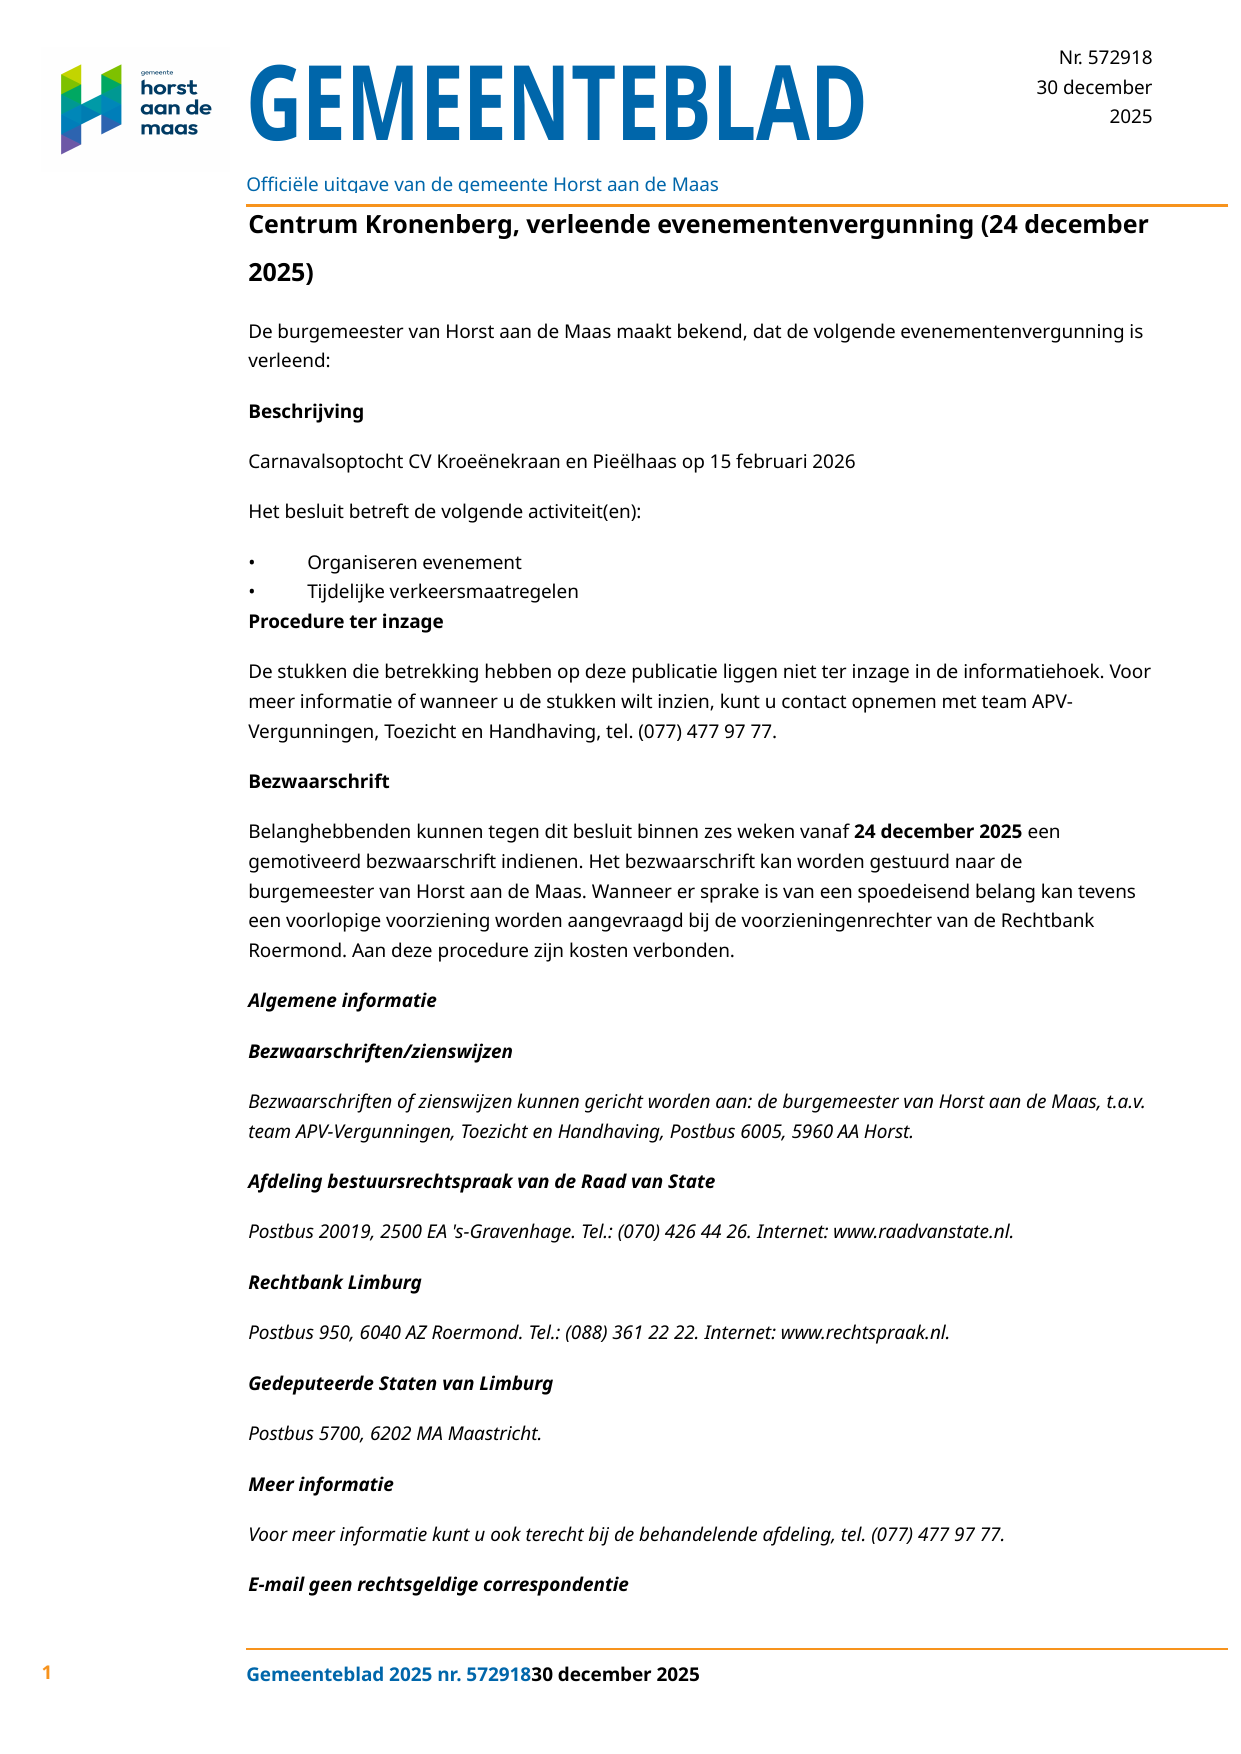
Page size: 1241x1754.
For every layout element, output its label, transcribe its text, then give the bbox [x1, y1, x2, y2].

text E-mail geen rechtsgeldige correspondentie [248, 1572, 1152, 1597]
text Algemene informatie [248, 987, 1152, 1013]
text De stukken die betrekking hebben op deze publicatie liggen niet ter inzage in de informatiehoek. Voor meer informatie of wanneer u de stukken wilt inzien, kunt u contact opnemen met team APV-Vergunningen, Toezicht en Handhaving, tel. (077) 477 97 77. [248, 659, 1152, 744]
list Tijdelijke verkeersmaatregelen [248, 579, 1152, 604]
text Het besluit betreft de volgende activiteit(en): [248, 499, 1152, 524]
text Bezwaarschriften/zienswijzen [248, 1038, 1152, 1064]
text Postbus 20019, 2500 EA 's-Gravenhage. Tel.: (070) 426 44 26. Internet: www.raadvanstate.nl. [248, 1219, 1152, 1244]
text Beschrijving [248, 398, 1152, 424]
text Postbus 950, 6040 AZ Roermond. Tel.: (088) 361 22 22. Internet: www.rechtspraak.nl. [248, 1319, 1152, 1345]
text Centrum Kronenberg, verleende evenementenvergunning (24 december 2025) [248, 207, 1152, 288]
text Meer informatie [248, 1471, 1152, 1497]
text Bezwaarschriften of zienswijzen kunnen gericht worden aan: de burgemeester van Horst aan de Maas, t.a.v. team APV-Vergunningen, Toezicht en Handhaving, Postbus 6005, 5960 AA Horst. [248, 1088, 1152, 1144]
text Gedeputeerde Staten van Limburg [248, 1370, 1152, 1396]
list Organiseren evenement [248, 549, 1152, 575]
text Voor meer informatie kunt u ook terecht bij de behandelende afdeling, tel. (077) 477 97 77. [248, 1521, 1152, 1547]
text De burgemeester van Horst aan de Maas maakt bekend, dat de volgende evenementenvergunning is verleend: [248, 318, 1152, 373]
text Belanghebbenden kunnen tegen dit besluit binnen zes weken vanaf 24 december 2025 een gemotiveerd bezwaarschrift indienen. Het bezwaarschrift kan worden gestuurd naar de burgemeester van Horst aan de Maas. Wanneer er sprake is van een spoedeisend belang kan tevens een voorlopige voorziening worden aangevraagd bij de voorzieningenrechter van de Rechtbank Roermond. Aan deze procedure zijn kosten verbonden. [248, 819, 1152, 963]
text Postbus 5700, 6202 MA Maastricht. [248, 1420, 1152, 1446]
text Rechtbank Limburg [248, 1269, 1152, 1295]
text Procedure ter inzage [248, 608, 1152, 634]
text Afdeling bestuursrechtspraak van de Raad van State [248, 1168, 1152, 1194]
text Bezwaarschrift [248, 768, 1152, 794]
picture [41, 47, 231, 172]
text Carnavalsoptocht CV Kroeënekraan en Pieëlhaas op 15 februari 2026 [248, 448, 1152, 474]
